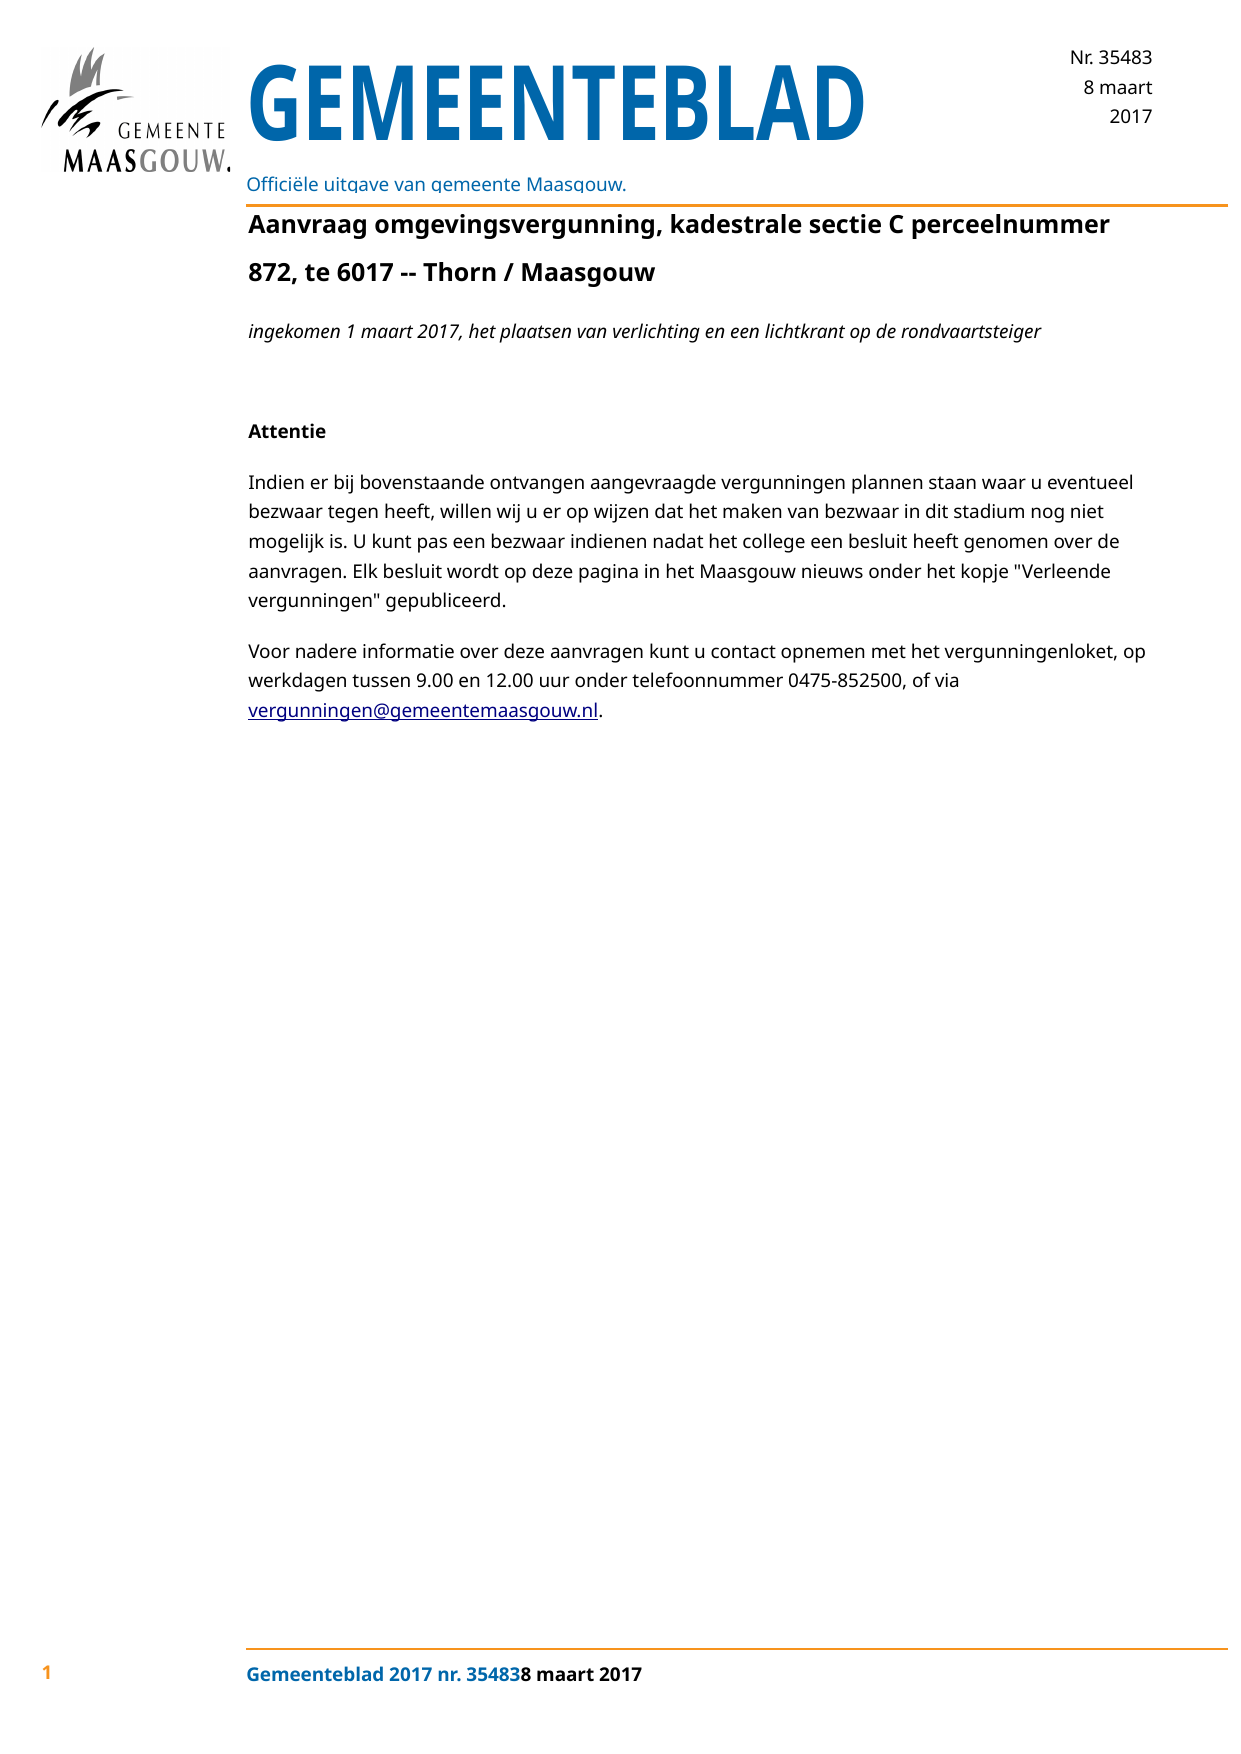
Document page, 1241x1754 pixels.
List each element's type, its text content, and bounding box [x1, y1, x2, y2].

text ingekomen 1 maart 2017, het plaatsen van verlichting en een lichtkrant op de rondvaartsteiger [248, 318, 1152, 344]
text Indien er bij bovenstaande ontvangen aangevraagde vergunningen plannen staan waar u eventueel bezwaar tegen heeft, willen wij u er op wijzen dat het maken van bezwaar in dit stadium nog niet mogelijk is. U kunt pas een bezwaar indienen nadat het college een besluit heeft genomen over de aanvragen. Elk besluit wordt op deze pagina in het Maasgouw nieuws onder het kopje "Verleende vergunningen" gepubliceerd. [248, 469, 1152, 613]
text Voor nadere informatie over deze aanvragen kunt u contact opnemen met het vergunningenloket, op werkdagen tussen 9.00 en 12.00 uur onder telefoonnummer 0475-852500, of via vergunningen@gemeentemaasgouw.nl. [248, 638, 1152, 723]
text Attentie [248, 419, 1152, 444]
text Aanvraag omgevingsvergunning, kadestrale sectie C perceelnummer 872, te 6017 -- Thorn / Maasgouw [248, 207, 1152, 288]
picture [41, 47, 231, 172]
